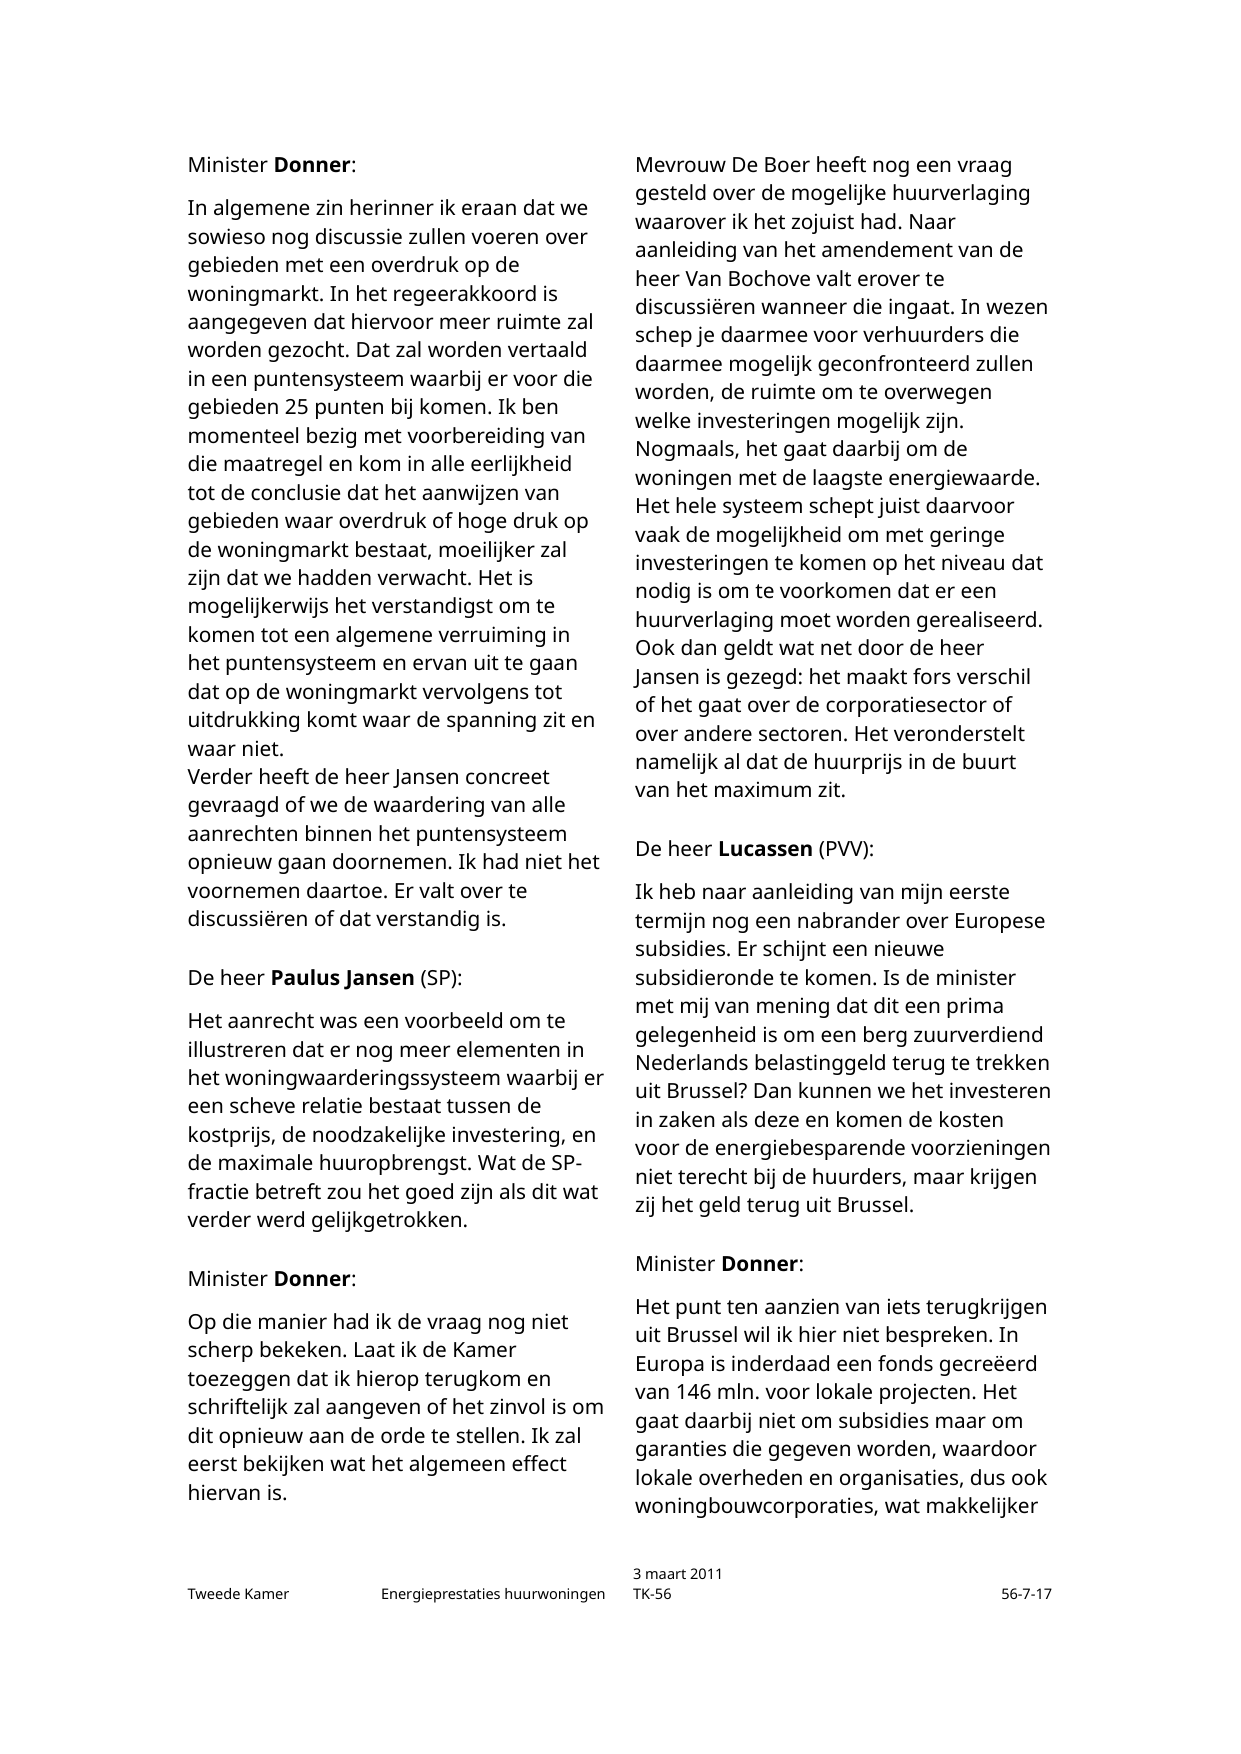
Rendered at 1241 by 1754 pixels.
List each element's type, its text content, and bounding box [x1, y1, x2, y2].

text Minister Donner: [187, 150, 605, 178]
text Ik heb naar aanleiding van mijn eerste termijn nog een nabrander over Europese subsidies. Er schijnt een nieuwe subsidieronde te komen. Is de minister met mij van mening dat dit een prima gelegenheid is om een berg zuurverdiend Nederlands belastinggeld terug te trekken uit Brussel? Dan kunnen we het investeren in zaken als deze en komen de kosten voor de energiebesparende voorzieningen niet terecht bij de huurders, maar krijgen zij het geld terug uit Brussel. [635, 877, 1053, 1219]
text Het punt ten aanzien van iets terugkrijgen uit Brussel wil ik hier niet bespreken. In Europa is inderdaad een fonds gecreëerd van 146 mln. voor lokale projecten. Het gaat daarbij niet om subsidies maar om garanties die gegeven worden, waardoor lokale overheden en organisaties, dus ook woningbouwcorporaties, wat makkelijker [635, 1292, 1053, 1520]
text Op die manier had ik de vraag nog niet scherp bekeken. Laat ik de Kamer toezeggen dat ik hierop terugkom en schriftelijk zal aangeven of het zinvol is om dit opnieuw aan de orde te stellen. Ik zal eerst bekijken wat het algemeen effect hiervan is. [187, 1307, 605, 1506]
text Mevrouw De Boer heeft nog een vraag gesteld over de mogelijke huurverlaging waarover ik het zojuist had. Naar aanleiding van het amendement van de heer Van Bochove valt erover te discussiëren wanneer die ingaat. In wezen schep je daarmee voor verhuurders die daarmee mogelijk geconfronteerd zullen worden, de ruimte om te overwegen welke investeringen mogelijk zijn. Nogmaals, het gaat daarbij om de woningen met de laagste energiewaarde. Het hele systeem schept juist daarvoor vaak de mogelijkheid om met geringe investeringen te komen op het niveau dat nodig is om te voorkomen dat er een huurverlaging moet worden gerealiseerd. Ook dan geldt wat net door de heer Jansen is gezegd: het maakt fors verschil of het gaat over de corporatiesector of over andere sectoren. Het veronderstelt namelijk al dat de huurprijs in de buurt van het maximum zit. [635, 150, 1053, 804]
text Verder heeft de heer Jansen concreet gevraagd of we de waardering van alle aanrechten binnen het puntensysteem opnieuw gaan doornemen. Ik had niet het voornemen daartoe. Er valt over te discussiëren of dat verstandig is. [187, 762, 605, 933]
text In algemene zin herinner ik eraan dat we sowieso nog discussie zullen voeren over gebieden met een overdruk op de woningmarkt. In het regeerakkoord is aangegeven dat hiervoor meer ruimte zal worden gezocht. Dat zal worden vertaald in een puntensysteem waarbij er voor die gebieden 25 punten bij komen. Ik ben momenteel bezig met voorbereiding van die maatregel en kom in alle eerlijkheid tot de conclusie dat het aanwijzen van gebieden waar overdruk of hoge druk op de woningmarkt bestaat, moeilijker zal zijn dat we hadden verwacht. Het is mogelijkerwijs het verstandigst om te komen tot een algemene verruiming in het puntensysteem en ervan uit te gaan dat op de woningmarkt vervolgens tot uitdrukking komt waar de spanning zit en waar niet. [187, 193, 605, 762]
text De heer Paulus Jansen (SP): [187, 963, 605, 991]
text Minister Donner: [635, 1249, 1053, 1277]
text Het aanrecht was een voorbeeld om te illustreren dat er nog meer elementen in het woningwaarderingssysteem waarbij er een scheve relatie bestaat tussen de kostprijs, de noodzakelijke investering, en de maximale huuropbrengst. Wat de SP-fractie betreft zou het goed zijn als dit wat verder werd gelijkgetrokken. [187, 1006, 605, 1234]
text Minister Donner: [187, 1264, 605, 1292]
text De heer Lucassen (PVV): [635, 834, 1053, 862]
